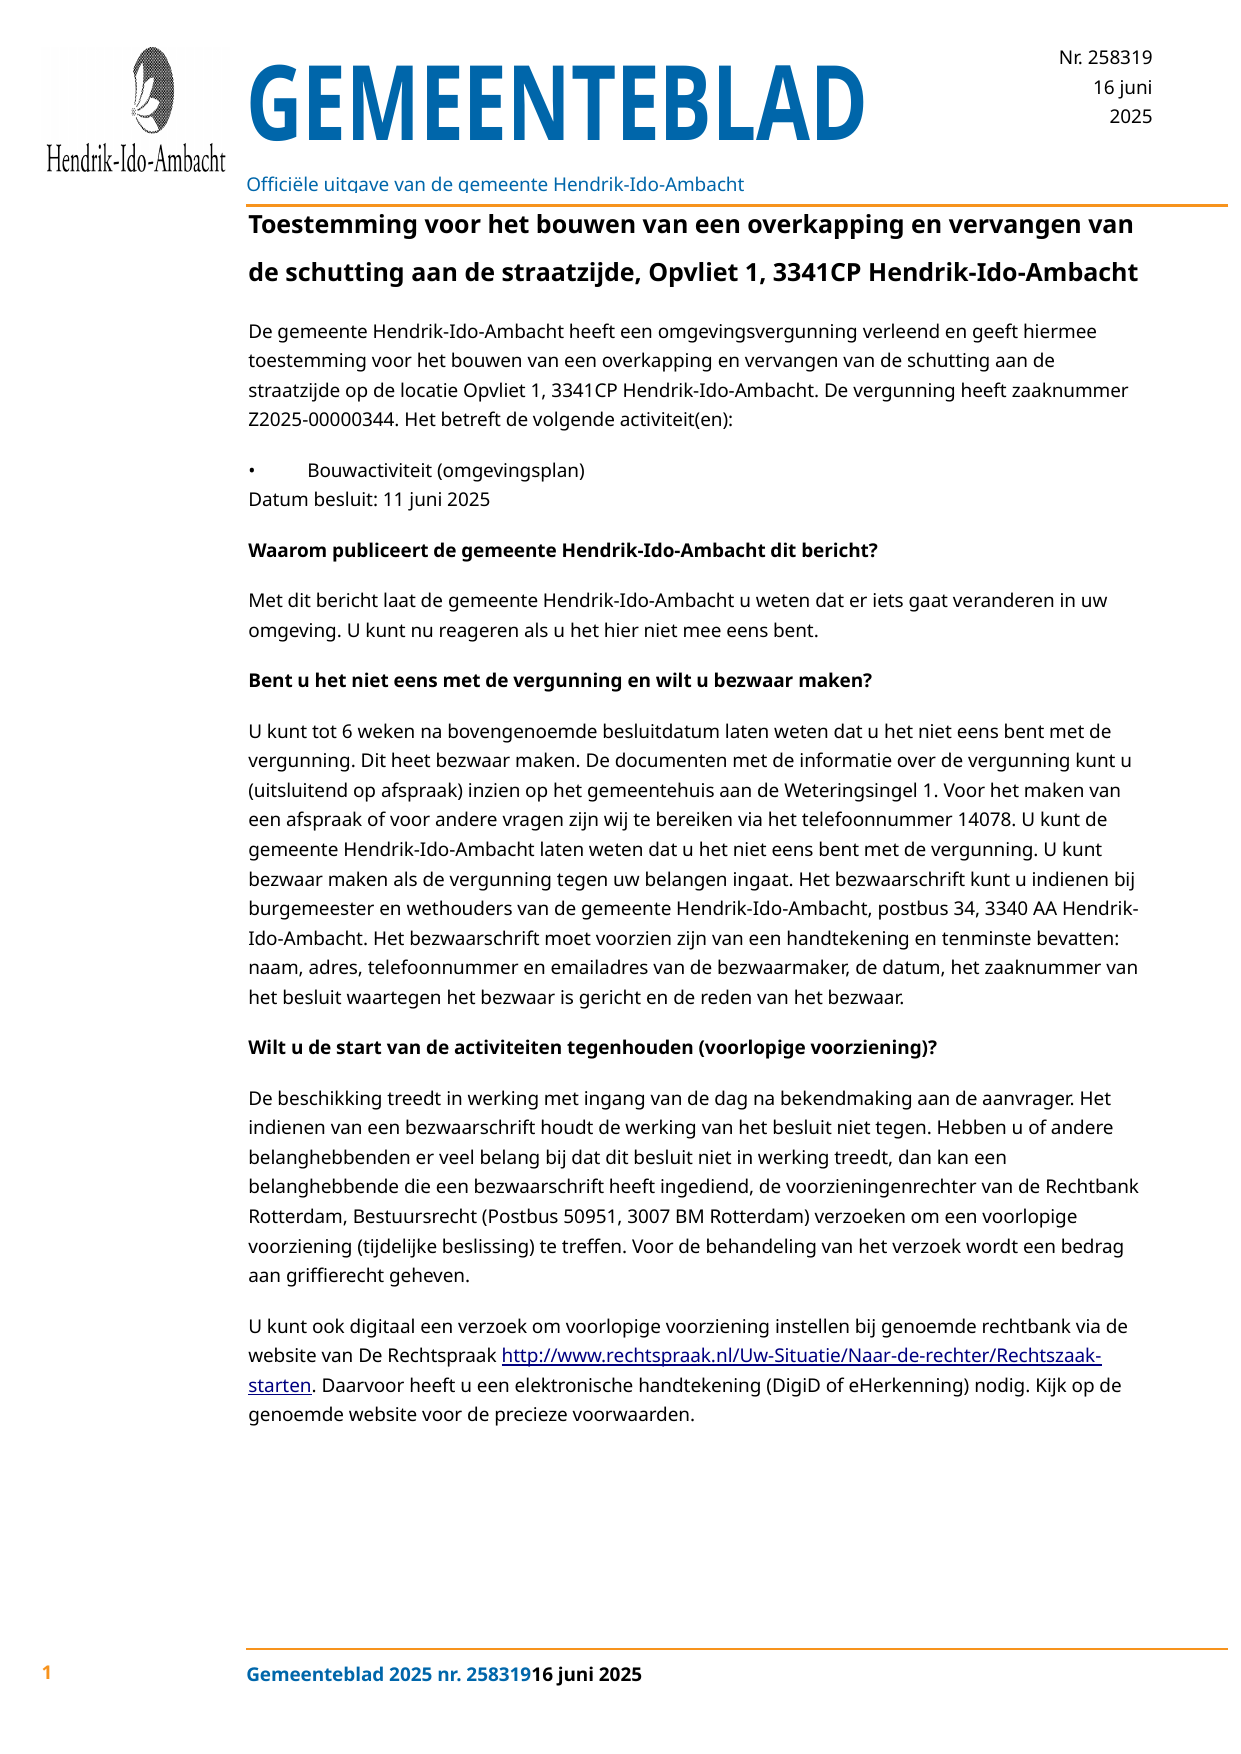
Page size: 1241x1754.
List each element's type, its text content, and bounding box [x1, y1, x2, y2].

text Bent u het niet eens met de vergunning en wilt u bezwaar maken? [248, 667, 1152, 693]
text Waarom publiceert de gemeente Hendrik-Ido-Ambacht dit bericht? [248, 537, 1152, 563]
text De beschikking treedt in werking met ingang van de dag na bekendmaking aan de aanvrager. Het indienen van een bezwaarschrift houdt de werking van het besluit niet tegen. Hebben u of andere belanghebbenden er veel belang bij dat dit besluit niet in werking treedt, dan kan een belanghebbende die een bezwaarschrift heeft ingediend, de voorzieningenrechter van de Rechtbank Rotterdam, Bestuursrecht (Postbus 50951, 3007 BM Rotterdam) verzoeken om een voorlopige voorziening (tijdelijke beslissing) te treffen. Voor de behandeling van het verzoek wordt een bedrag aan griffierecht geheven. [248, 1085, 1152, 1288]
text De gemeente Hendrik-Ido-Ambacht heeft een omgevingsvergunning verleend en geeft hiermee toestemming voor het bouwen van een overkapping en vervangen van de schutting aan de straatzijde op de locatie Opvliet 1, 3341CP Hendrik-Ido-Ambacht. De vergunning heeft zaaknummer Z2025-00000344. Het betreft de volgende activiteit(en): [248, 318, 1152, 432]
text Wilt u de start van de activiteiten tegenhouden (voorlopige voorziening)? [248, 1034, 1152, 1060]
list Bouwactiviteit (omgevingsplan) [248, 457, 1152, 483]
text Met dit bericht laat de gemeente Hendrik-Ido-Ambacht u weten dat er iets gaat veranderen in uw omgeving. U kunt nu reageren als u het hier niet mee eens bent. [248, 587, 1152, 643]
text Datum besluit: 11 juni 2025 [248, 487, 1152, 512]
picture [41, 47, 231, 172]
text U kunt ook digitaal een verzoek om voorlopige voorziening instellen bij genoemde rechtbank via de website van De Rechtspraak http://www.rechtspraak.nl/Uw-Situatie/Naar-de-rechter/Rechtszaak-starten. Daarvoor heeft u een elektronische handtekening (DigiD of eHerkenning) nodig. Kijk op de genoemde website voor de precieze voorwaarden. [248, 1313, 1152, 1427]
text Toestemming voor het bouwen van een overkapping en vervangen van de schutting aan de straatzijde, Opvliet 1, 3341CP Hendrik-Ido-Ambacht [248, 207, 1152, 288]
text U kunt tot 6 weken na bovengenoemde besluitdatum laten weten dat u het niet eens bent met de vergunning. Dit heet bezwaar maken. De documenten met de informatie over de vergunning kunt u (uitsluitend op afspraak) inzien op het gemeentehuis aan de Weteringsingel 1. Voor het maken van een afspraak of voor andere vragen zijn wij te bereiken via het telefoonnummer 14078. U kunt de gemeente Hendrik-Ido-Ambacht laten weten dat u het niet eens bent met de vergunning. U kunt bezwaar maken als de vergunning tegen uw belangen ingaat. Het bezwaarschrift kunt u indienen bij burgemeester en wethouders van de gemeente Hendrik-Ido-Ambacht, postbus 34, 3340 AA Hendrik-Ido-Ambacht. Het bezwaarschrift moet voorzien zijn van een handtekening en tenminste bevatten: naam, adres, telefoonnummer en emailadres van de bezwaarmaker, de datum, het zaaknummer van het besluit waartegen het bezwaar is gericht en de reden van het bezwaar. [248, 718, 1152, 1010]
